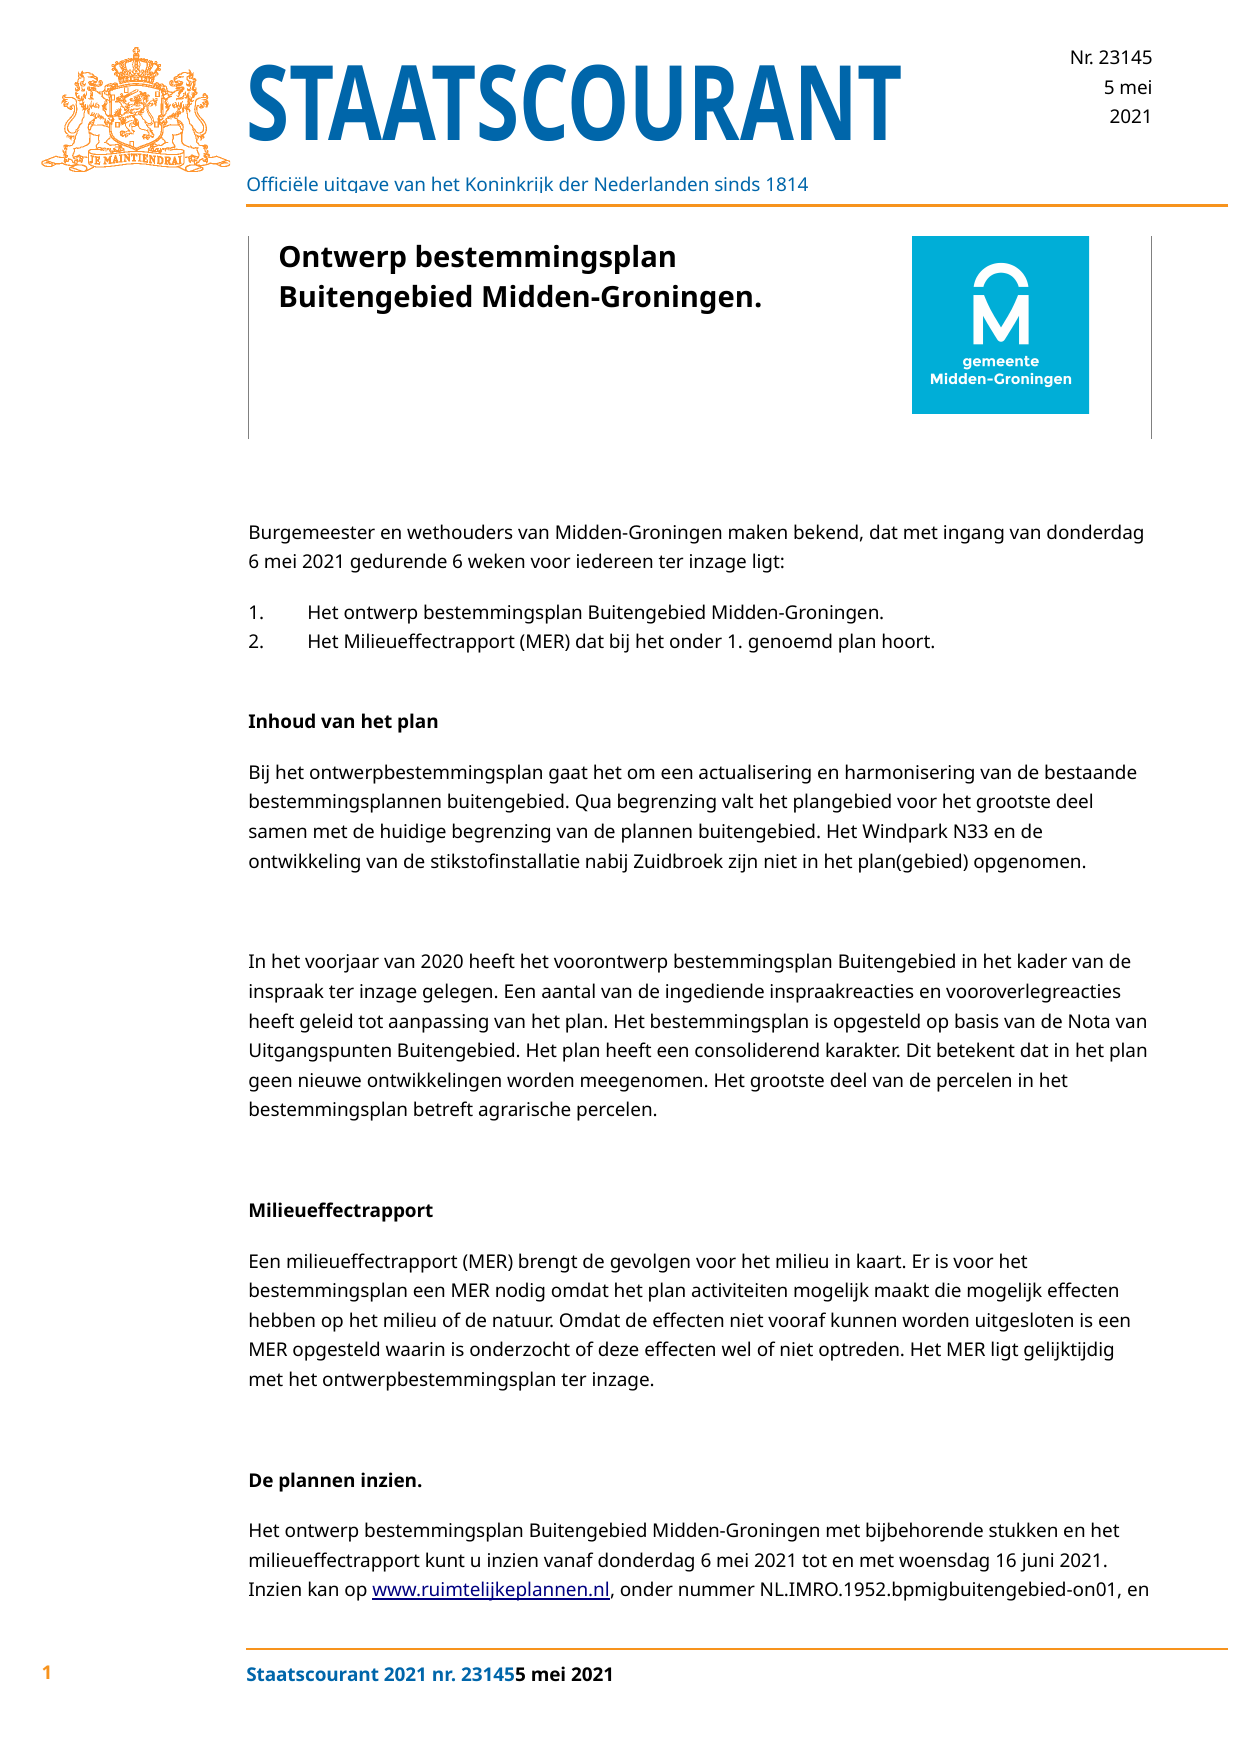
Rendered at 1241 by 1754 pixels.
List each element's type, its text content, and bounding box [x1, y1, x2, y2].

text Het ontwerp bestemmingsplan Buitengebied Midden-Groningen met bijbehorende stukken en het milieueffectrapport kunt u inzien vanaf donderdag 6 mei 2021 tot en met woensdag 16 juni 2021. Inzien kan op www.ruimtelijkeplannen.nl, onder nummer NL.IMRO.1952.bpmigbuitengebied-on01, en [248, 1517, 1152, 1602]
list Het Milieueffectrapport (MER) dat bij het onder 1. genoemd plan hoort. [248, 629, 1152, 654]
text Inhoud van het plan [248, 709, 1152, 734]
text In het voorjaar van 2020 heeft het voorontwerp bestemmingsplan Buitengebied in het kader van de inspraak ter inzage gelegen. Een aantal van de ingediende inspraakreacties en vooroverlegreacties heeft geleid tot aanpassing van het plan. Het bestemmingsplan is opgesteld op basis van de Nota van Uitgangspunten Buitengebied. Het plan heeft een consoliderend karakter. Dit betekent dat in het plan geen nieuwe ontwikkelingen worden meegenomen. Het grootste deel van de percelen in het bestemmingsplan betreft agrarische percelen. [248, 949, 1152, 1122]
picture [41, 47, 231, 172]
table_header [1090, 236, 1151, 413]
picture [964, 359, 971, 368]
table_header [850, 414, 1151, 439]
text Bij het ontwerpbestemmingsplan gaat het om een actualisering en harmonisering van de bestaande bestemmingsplannen buitengebied. Qua begrenzing valt het plangebied voor het grootste deel samen met de huidige begrenzing van de plannen buitengebied. Het Windpark N33 en de ontwikkeling van de stikstofinstallatie nabij Zuidbroek zijn niet in het plan(gebied) opgenomen. [248, 759, 1152, 873]
picture [932, 374, 942, 383]
picture [975, 264, 1027, 286]
text Een milieueffectrapport (MER) brengt de gevolgen voor het milieu in kaart. Er is voor het bestemmingsplan een MER nodig omdat het plan activiteiten mogelijk maakt die mogelijk effecten hebben op het milieu of de natuur. Omdat de effecten niet vooraf kunnen worden uitgesloten is een MER opgesteld waarin is onderzocht of deze effecten wel of niet optreden. Het MER ligt gelijktijdig met het ontwerpbestemmingsplan ter inzage. [248, 1248, 1152, 1392]
text Milieueffectrapport [248, 1197, 1152, 1223]
list Het ontwerp bestemmingsplan Buitengebied Midden-Groningen. [248, 599, 1152, 625]
picture [983, 359, 989, 366]
table_header Ontwerp bestemmingsplan Buitengebied Midden-Groningen. [249, 236, 850, 439]
table_header [850, 236, 912, 413]
picture [974, 296, 1028, 344]
text De plannen inzien. [248, 1467, 1152, 1493]
text Burgemeester en wethouders van Midden-Groningen maken bekend, dat met ingang van donderdag 6 mei 2021 gedurende 6 weken voor iedereen ter inzage ligt: [248, 519, 1152, 574]
picture [1046, 377, 1052, 385]
